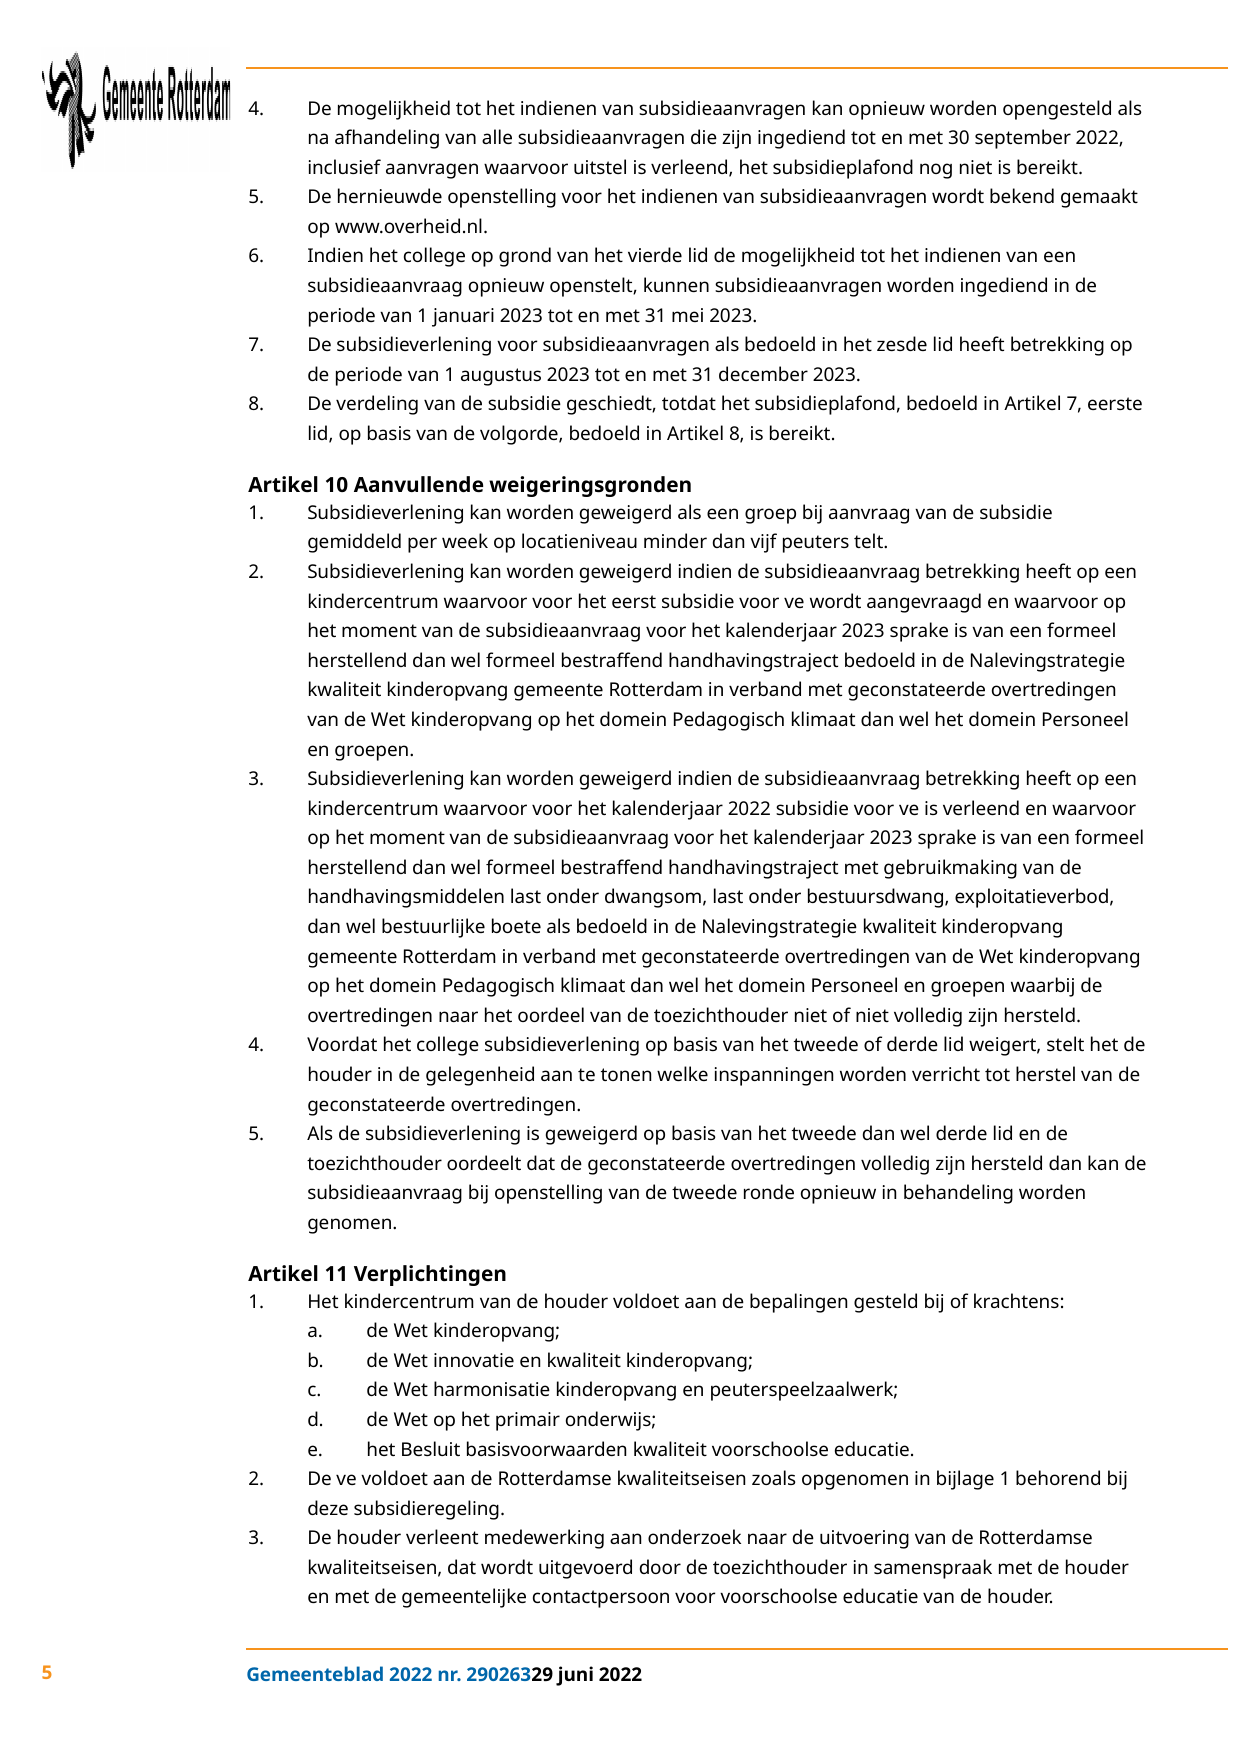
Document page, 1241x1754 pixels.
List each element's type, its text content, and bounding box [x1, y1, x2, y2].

list het Besluit basisvoorwaarden kwaliteit voorschoolse educatie. [307, 1436, 1152, 1462]
list de Wet harmonisatie kinderopvang en peuterspeelzaalwerk; [307, 1377, 1152, 1402]
list De subsidieverlening voor subsidieaanvragen als bedoeld in het zesde lid heeft betrekking op de periode van 1 augustus 2023 tot en met 31 december 2023. [248, 331, 1152, 387]
text Artikel 11 Verplichtingen [248, 1259, 1152, 1288]
list De hernieuwde openstelling voor het indienen van subsidieaanvragen wordt bekend gemaakt op www.overheid.nl. [248, 183, 1152, 239]
picture [41, 47, 231, 172]
list De mogelijkheid tot het indienen van subsidieaanvragen kan opnieuw worden opengesteld als na afhandeling van alle subsidieaanvragen die zijn ingediend tot en met 30 september 2022, inclusief aanvragen waarvoor uitstel is verleend, het subsidieplafond nog niet is bereikt. [248, 95, 1152, 180]
list de Wet op het primair onderwijs; [307, 1406, 1152, 1432]
list De ve voldoet aan de Rotterdamse kwaliteitseisen zoals opgenomen in bijlage 1 behorend bij deze subsidieregeling. [248, 1465, 1152, 1521]
list De verdeling van de subsidie geschiedt, totdat het subsidieplafond, bedoeld in Artikel 7, eerste lid, op basis van de volgorde, bedoeld in Artikel 8, is bereikt. [248, 391, 1152, 446]
list Als de subsidieverlening is geweigerd op basis van het tweede dan wel derde lid en de toezichthouder oordeelt dat de geconstateerde overtredingen volledig zijn hersteld dan kan de subsidieaanvraag bij openstelling van de tweede ronde opnieuw in behandeling worden genomen. [248, 1120, 1152, 1235]
list Subsidieverlening kan worden geweigerd indien de subsidieaanvraag betrekking heeft op een kindercentrum waarvoor voor het kalenderjaar 2022 subsidie voor ve is verleend en waarvoor op het moment van de subsidieaanvraag voor het kalenderjaar 2023 sprake is van een formeel herstellend dan wel formeel bestraffend handhavingstraject met gebruikmaking van de handhavingsmiddelen last onder dwangsom, last onder bestuursdwang, exploitatieverbod, dan wel bestuurlijke boete als bedoeld in de Nalevingstrategie kwaliteit kinderopvang gemeente Rotterdam in verband met geconstateerde overtredingen van de Wet kinderopvang op het domein Pedagogisch klimaat dan wel het domein Personeel en groepen waarbij de overtredingen naar het oordeel van de toezichthouder niet of niet volledig zijn hersteld. [248, 765, 1152, 1028]
list de Wet kinderopvang; [307, 1317, 1152, 1343]
text Artikel 10 Aanvullende weigeringsgronden [248, 471, 1152, 499]
list Het kindercentrum van de houder voldoet aan de bepalingen gesteld bij of krachtens: [248, 1288, 1152, 1314]
list de Wet innovatie en kwaliteit kinderopvang; [307, 1347, 1152, 1373]
list Subsidieverlening kan worden geweigerd indien de subsidieaanvraag betrekking heeft op een kindercentrum waarvoor voor het eerst subsidie voor ve wordt aangevraagd en waarvoor op het moment van de subsidieaanvraag voor het kalenderjaar 2023 sprake is van een formeel herstellend dan wel formeel bestraffend handhavingstraject bedoeld in de Nalevingstrategie kwaliteit kinderopvang gemeente Rotterdam in verband met geconstateerde overtredingen van de Wet kinderopvang op het domein Pedagogisch klimaat dan wel het domein Personeel en groepen. [248, 558, 1152, 761]
list Subsidieverlening kan worden geweigerd als een groep bij aanvraag van de subsidie gemiddeld per week op locatieniveau minder dan vijf peuters telt. [248, 499, 1152, 554]
list Voordat het college subsidieverlening op basis van het tweede of derde lid weigert, stelt het de houder in de gelegenheid aan te tonen welke inspanningen worden verricht tot herstel van de geconstateerde overtredingen. [248, 1032, 1152, 1116]
list De houder verleent medewerking aan onderzoek naar de uitvoering van de Rotterdamse kwaliteitseisen, dat wordt uitgevoerd door de toezichthouder in samenspraak met de houder en met de gemeentelijke contactpersoon voor voorschoolse educatie van de houder. [248, 1524, 1152, 1609]
list Indien het college op grond van het vierde lid de mogelijkheid tot het indienen van een subsidieaanvraag opnieuw openstelt, kunnen subsidieaanvragen worden ingediend in de periode van 1 januari 2023 tot en met 31 mei 2023. [248, 243, 1152, 328]
